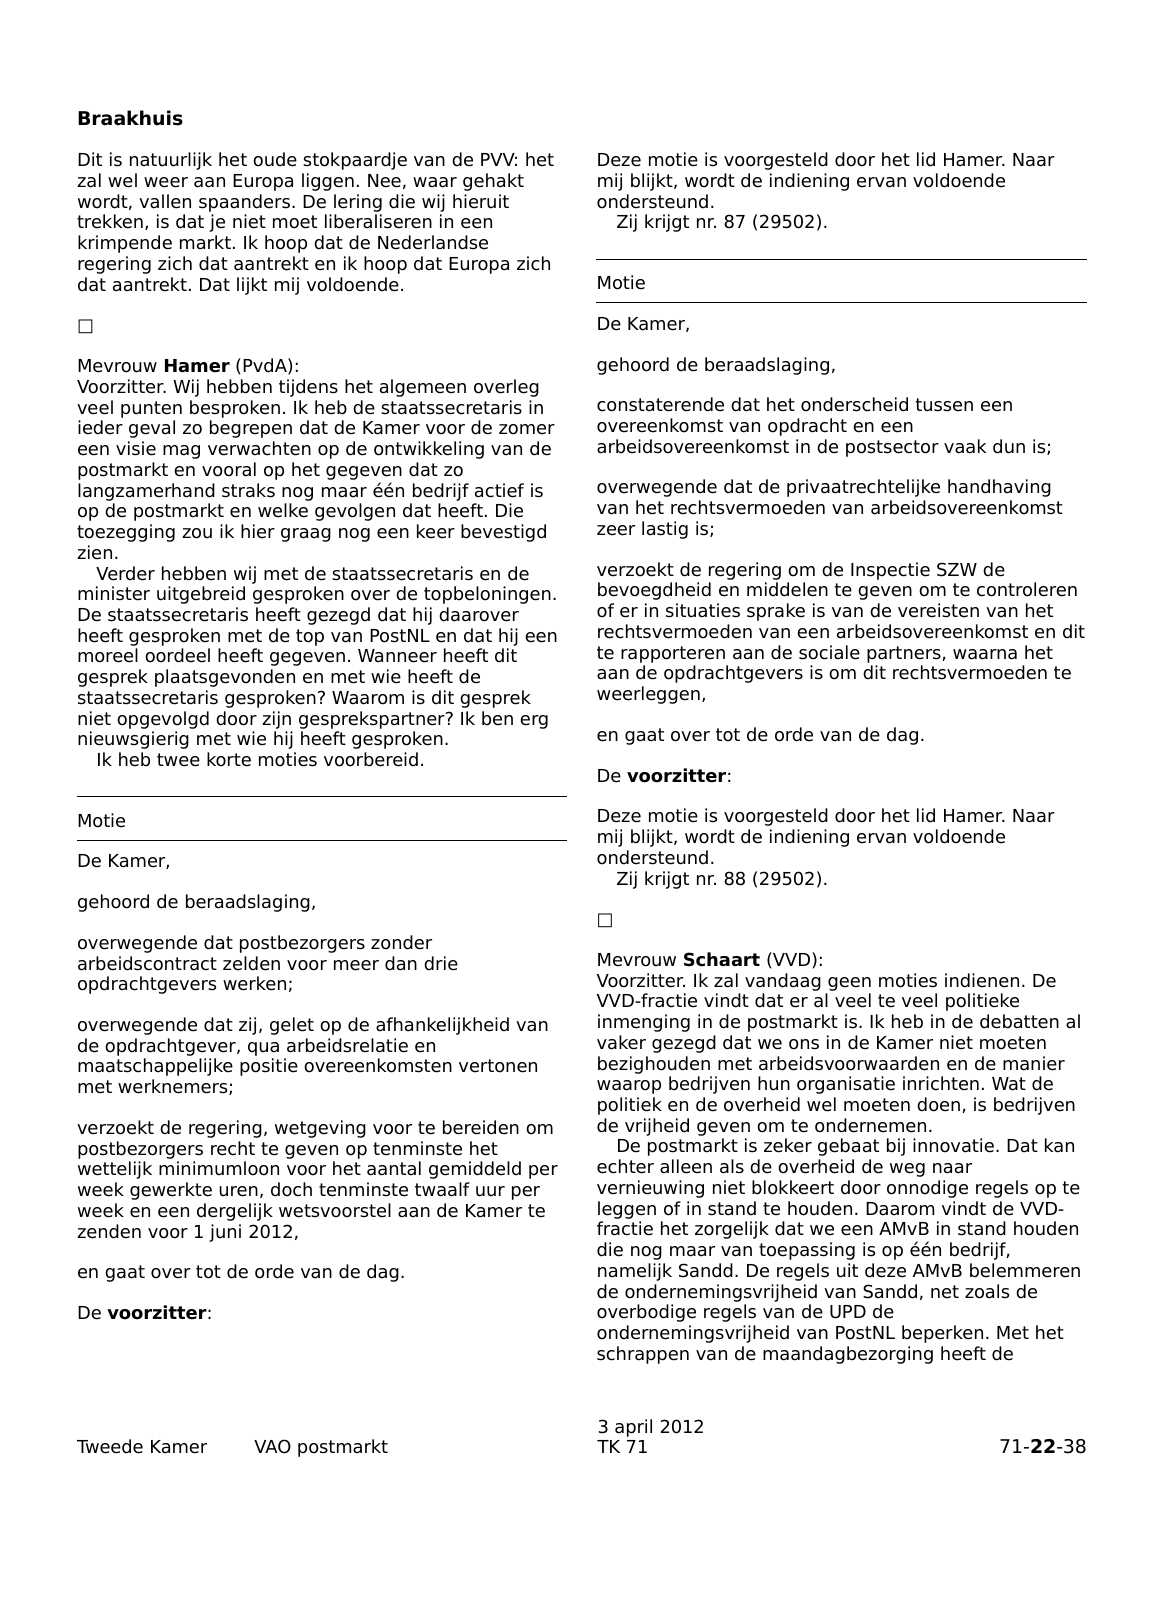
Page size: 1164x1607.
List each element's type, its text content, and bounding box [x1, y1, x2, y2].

text Zij krijgt nr. 88 (29502). [596, 868, 1087, 889]
text verzoekt de regering om de Inspectie SZW de bevoegdheid en middelen te geven om te controleren of er in situaties sprake is van de vereisten van het rechtsvermoeden van een arbeidsovereenkomst en dit te rapporteren aan de sociale partners, waarna het aan de opdrachtgevers is om dit rechtsvermoeden te weerleggen, [596, 559, 1087, 705]
text Motie [77, 811, 567, 831]
text overwegende dat de privaatrechtelijke handhaving van het rechtsvermoeden van arbeidsovereenkomst zeer lastig is; [596, 477, 1087, 539]
text De voorzitter: [77, 1303, 567, 1324]
text De postmarkt is zeker gebaat bij innovatie. Dat kan echter alleen als de overheid de weg naar vernieuwing niet blokkeert door onnodige regels op te leggen of in stand te houden. Daarom vindt de VVD-fractie het zorgelijk dat we een AMvB in stand houden die nog maar van toepassing is op één bedrijf, namelijk Sandd. De regels uit deze AMvB belemmeren de ondernemingsvrijheid van Sandd, net zoals de overbodige regels van de UPD de ondernemingsvrijheid van PostNL beperken. Met het schrappen van de maandagbezorging heeft de [596, 1136, 1087, 1364]
text overwegende dat postbezorgers zonder arbeidscontract zelden voor meer dan drie opdrachtgevers werken; [77, 933, 567, 995]
text gehoord de beraadslaging, [77, 892, 567, 913]
text Mevrouw Hamer (PvdA): [77, 356, 567, 377]
text Voorzitter. Wij hebben tijdens het algemeen overleg veel punten besproken. Ik heb de staatssecretaris in ieder geval zo begrepen dat de Kamer voor de zomer een visie mag verwachten op de ontwikkeling van de postmarkt en vooral op het gegeven dat zo langzamerhand straks nog maar één bedrijf actief is op de postmarkt en welke gevolgen dat heeft. Die toezegging zou ik hier graag nog een keer bevestigd zien. [77, 377, 567, 563]
text De Kamer, [596, 314, 1087, 334]
text Zij krijgt nr. 87 (29502). [596, 212, 1087, 233]
text gehoord de beraadslaging, [596, 354, 1087, 375]
text en gaat over tot de orde van de dag. [596, 725, 1087, 745]
text Voorzitter. Ik zal vandaag geen moties indienen. De VVD-fractie vindt dat er al veel te veel politieke inmenging in de postmarkt is. Ik heb in de debatten al vaker gezegd dat we ons in de Kamer niet moeten bezighouden met arbeidsvoorwaarden en de manier waarop bedrijven hun organisatie inrichten. Wat de politiek en de overheid wel moeten doen, is bedrijven de vrijheid geven om te ondernemen. [596, 971, 1087, 1136]
text Verder hebben wij met de staatssecretaris en de minister uitgebreid gesproken over de topbeloningen. De staatssecretaris heeft gezegd dat hij daarover heeft gesproken met de top van PostNL en dat hij een moreel oordeel heeft gegeven. Wanneer heeft dit gesprek plaatsgevonden en met wie heeft de staatssecretaris gesproken? Waarom is dit gesprek niet opgevolgd door zijn gesprekspartner? Ik ben erg nieuwsgierig met wie hij heeft gesproken. [77, 563, 567, 750]
text Mevrouw Schaart (VVD): [596, 950, 1087, 971]
text □ [596, 909, 1087, 930]
text constaterende dat het onderscheid tussen een overeenkomst van opdracht en een arbeidsovereenkomst in de postsector vaak dun is; [596, 395, 1087, 457]
text en gaat over tot de orde van de dag. [77, 1262, 567, 1283]
text □ [77, 315, 567, 336]
text Motie [596, 273, 1087, 294]
text Deze motie is voorgesteld door het lid Hamer. Naar mij blijkt, wordt de indiening ervan voldoende ondersteund. [596, 150, 1087, 212]
text overwegende dat zij, gelet op de afhankelijkheid van de opdrachtgever, qua arbeidsrelatie en maatschappelijke positie overeenkomsten vertonen met werknemers; [77, 1015, 567, 1098]
text De Kamer, [77, 851, 567, 872]
text Dit is natuurlijk het oude stokpaardje van de PVV: het zal wel weer aan Europa liggen. Nee, waar gehakt wordt, vallen spaanders. De lering die wij hieruit trekken, is dat je niet moet liberaliseren in een krimpende markt. Ik hoop dat de Nederlandse regering zich dat aantrekt en ik hoop dat Europa zich dat aantrekt. Dat lijkt mij voldoende. [77, 150, 567, 295]
text Ik heb twee korte moties voorbereid. [77, 750, 567, 771]
text verzoekt de regering, wetgeving voor te bereiden om postbezorgers recht te geven op tenminste het wettelijk minimumloon voor het aantal gemiddeld per week gewerkte uren, doch tenminste twaalf uur per week en een dergelijk wetsvoorstel aan de Kamer te zenden voor 1 juni 2012, [77, 1118, 567, 1242]
text De voorzitter: [596, 765, 1087, 786]
text Deze motie is voorgesteld door het lid Hamer. Naar mij blijkt, wordt de indiening ervan voldoende ondersteund. [596, 806, 1087, 868]
